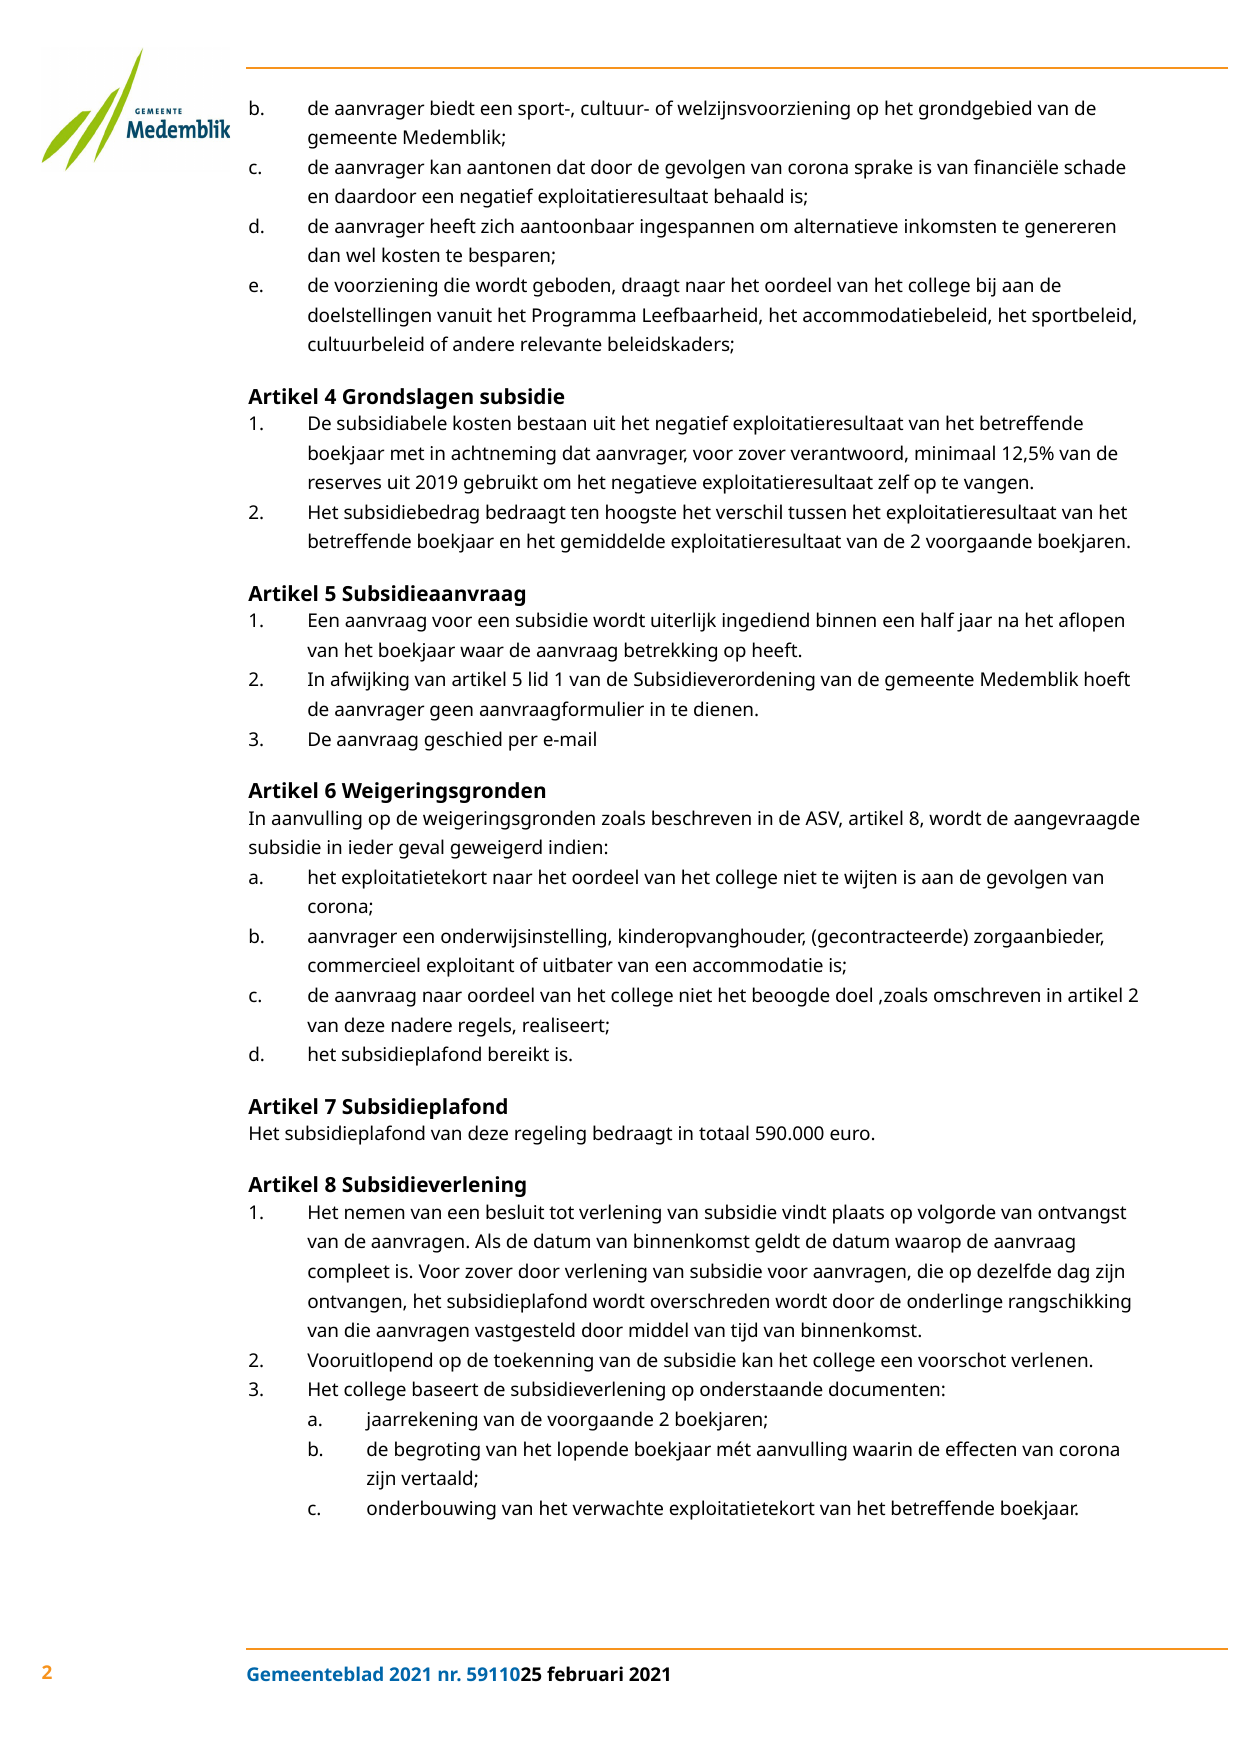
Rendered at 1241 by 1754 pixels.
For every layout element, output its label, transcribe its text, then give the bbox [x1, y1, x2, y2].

list het exploitatietekort naar het oordeel van het college niet te wijten is aan de gevolgen van corona; [248, 864, 1152, 919]
text Artikel 4 Grondslagen subsidie [248, 382, 1152, 410]
list De aanvraag geschied per e-mail [248, 726, 1152, 752]
list onderbouwing van het verwachte exploitatietekort van het betreffende boekjaar. [307, 1495, 1152, 1521]
list de voorziening die wordt geboden, draagt naar het oordeel van het college bij aan de doelstellingen vanuit het Programma Leefbaarheid, het accommodatiebeleid, het sportbeleid, cultuurbeleid of andere relevante beleidskaders; [248, 272, 1152, 357]
list jaarrekening van de voorgaande 2 boekjaren; [307, 1406, 1152, 1432]
text Artikel 7 Subsidieplafond [248, 1092, 1152, 1120]
list Een aanvraag voor een subsidie wordt uiterlijk ingediend binnen een half jaar na het aflopen van het boekjaar waar de aanvraag betrekking op heeft. [248, 607, 1152, 663]
list Het nemen van een besluit tot verlening van subsidie vindt plaats op volgorde van ontvangst van de aanvragen. Als de datum van binnenkomst geldt de datum waarop de aanvraag compleet is. Voor zover door verlening van subsidie voor aanvragen, die op dezelfde dag zijn ontvangen, het subsidieplafond wordt overschreden wordt door de onderlinge rangschikking van die aanvragen vastgesteld door middel van tijd van binnenkomst. [248, 1199, 1152, 1343]
list de aanvrager heeft zich aantoonbaar ingespannen om alternatieve inkomsten te genereren dan wel kosten te besparen; [248, 213, 1152, 268]
text In aanvulling op de weigeringsgronden zoals beschreven in de ASV, artikel 8, wordt de aangevraagde subsidie in ieder geval geweigerd indien: [248, 805, 1152, 860]
list aanvrager een onderwijsinstelling, kinderopvanghouder, (gecontracteerde) zorgaanbieder, commercieel exploitant of uitbater van een accommodatie is; [248, 923, 1152, 978]
text Artikel 5 Subsidieaanvraag [248, 579, 1152, 607]
list de aanvrager biedt een sport-, cultuur- of welzijnsvoorziening op het grondgebied van de gemeente Medemblik; [248, 95, 1152, 150]
picture [41, 47, 231, 172]
text Artikel 6 Weigeringsgronden [248, 776, 1152, 805]
list Het subsidiebedrag bedraagt ten hoogste het verschil tussen het exploitatieresultaat van het betreffende boekjaar en het gemiddelde exploitatieresultaat van de 2 voorgaande boekjaren. [248, 499, 1152, 554]
list de aanvrager kan aantonen dat door de gevolgen van corona sprake is van financiële schade en daardoor een negatief exploitatieresultaat behaald is; [248, 154, 1152, 209]
list de aanvraag naar oordeel van het college niet het beoogde doel ,zoals omschreven in artikel 2 van deze nadere regels, realiseert; [248, 982, 1152, 1037]
list Het college baseert de subsidieverlening op onderstaande documenten: [248, 1377, 1152, 1402]
list Vooruitlopend op de toekenning van de subsidie kan het college een voorschot verlenen. [248, 1347, 1152, 1373]
text Het subsidieplafond van deze regeling bedraagt in totaal 590.000 euro. [248, 1120, 1152, 1146]
list het subsidieplafond bereikt is. [248, 1041, 1152, 1067]
text Artikel 8 Subsidieverlening [248, 1171, 1152, 1199]
list In afwijking van artikel 5 lid 1 van de Subsidieverordening van de gemeente Medemblik hoeft de aanvrager geen aanvraagformulier in te dienen. [248, 667, 1152, 722]
list De subsidiabele kosten bestaan uit het negatief exploitatieresultaat van het betreffende boekjaar met in achtneming dat aanvrager, voor zover verantwoord, minimaal 12,5% van de reserves uit 2019 gebruikt om het negatieve exploitatieresultaat zelf op te vangen. [248, 410, 1152, 495]
list de begroting van het lopende boekjaar mét aanvulling waarin de effecten van corona zijn vertaald; [307, 1436, 1152, 1491]
